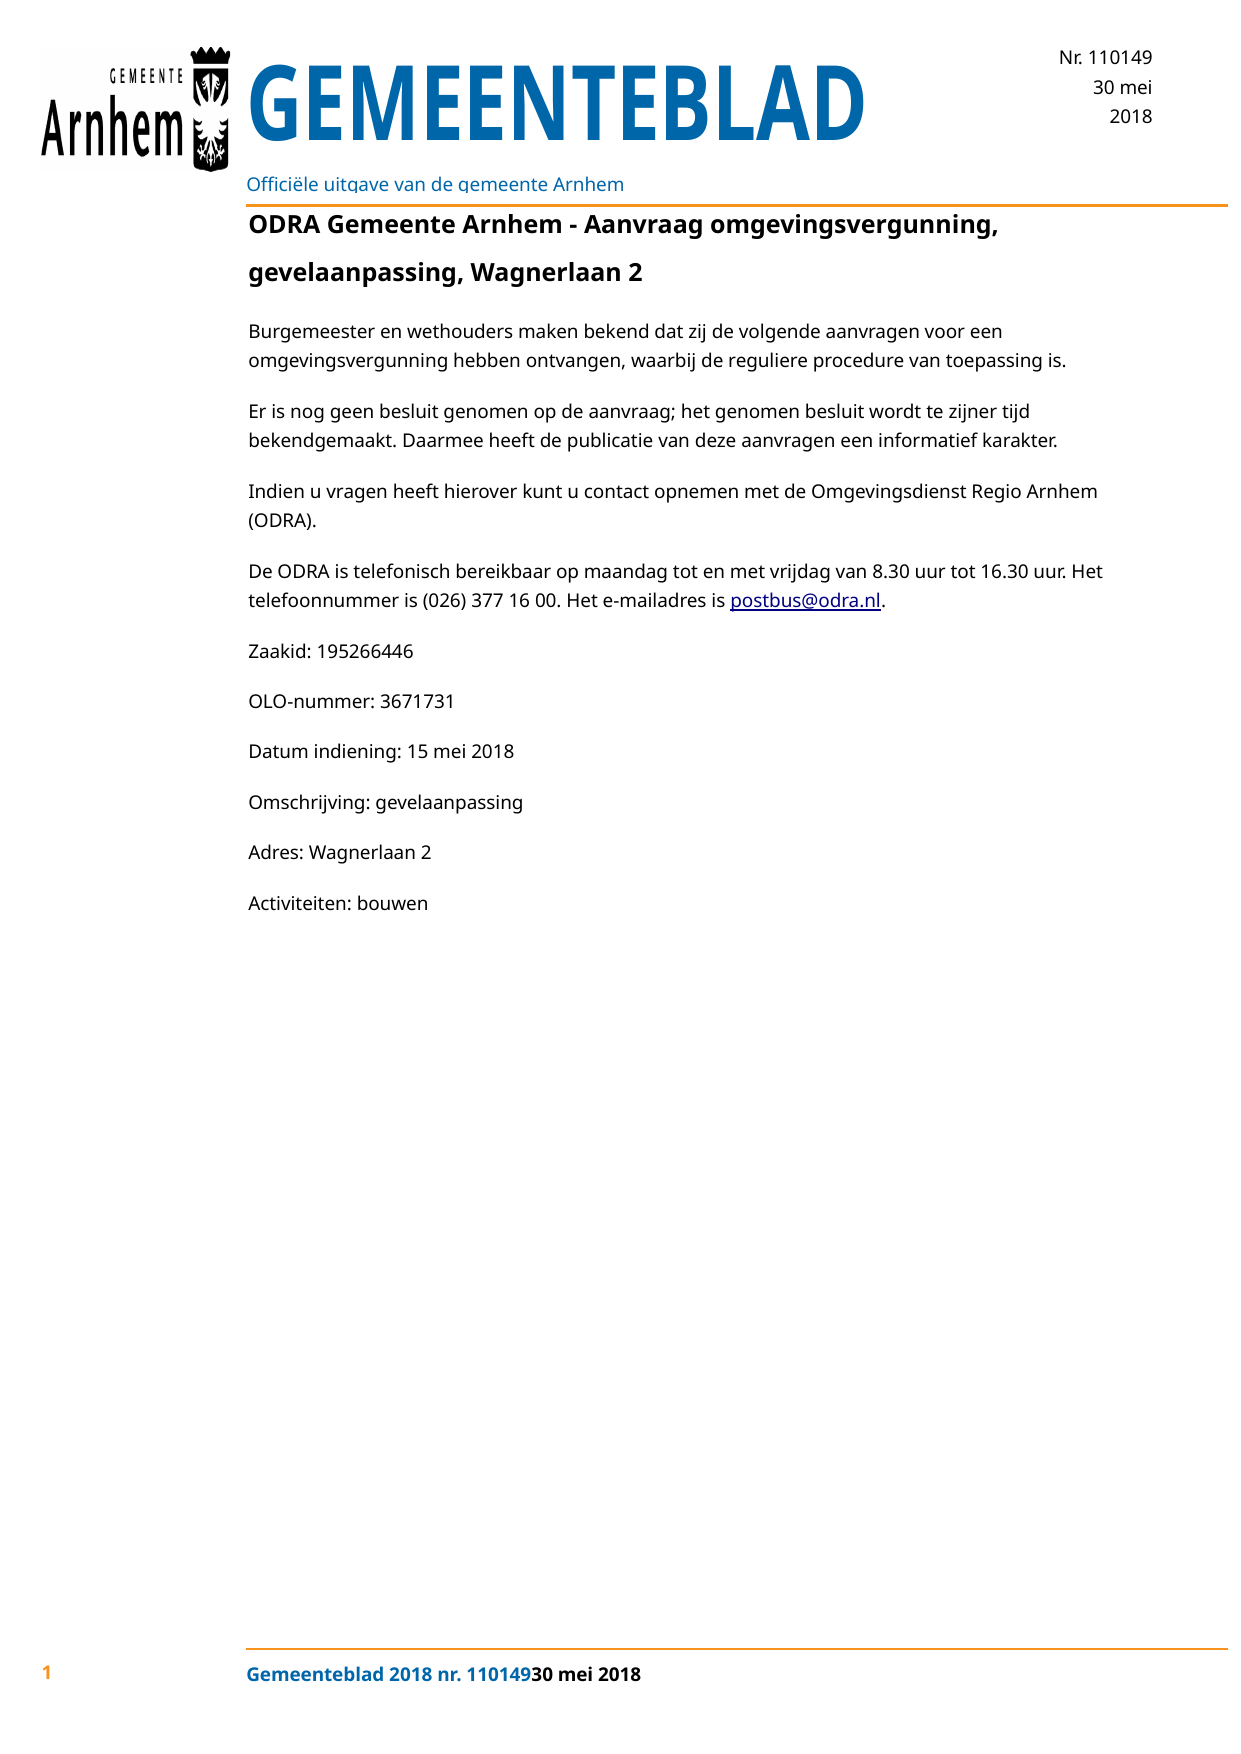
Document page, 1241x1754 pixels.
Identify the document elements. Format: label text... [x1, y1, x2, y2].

text Indien u vragen heeft hierover kunt u contact opnemen met de Omgevingsdienst Regio Arnhem (ODRA). [248, 478, 1152, 533]
text Adres: Wagnerlaan 2 [248, 839, 1152, 865]
text Zaakid: 195266446 [248, 638, 1152, 664]
text OLO-nummer: 3671731 [248, 688, 1152, 714]
text De ODRA is telefonisch bereikbaar op maandag tot en met vrijdag van 8.30 uur tot 16.30 uur. Het telefoonnummer is (026) 377 16 00. Het e-mailadres is postbus@odra.nl. [248, 558, 1152, 613]
text Omschrijving: gevelaanpassing [248, 789, 1152, 815]
text ODRA Gemeente Arnhem - Aanvraag omgevingsvergunning, gevelaanpassing, Wagnerlaan 2 [248, 207, 1152, 288]
text Er is nog geen besluit genomen op de aanvraag; het genomen besluit wordt te zijner tijd bekendgemaakt. Daarmee heeft de publicatie van deze aanvragen een informatief karakter. [248, 398, 1152, 453]
picture [41, 47, 231, 172]
text Activiteiten: bouwen [248, 890, 1152, 916]
text Datum indiening: 15 mei 2018 [248, 739, 1152, 764]
text Burgemeester en wethouders maken bekend dat zij de volgende aanvragen voor een omgevingsvergunning hebben ontvangen, waarbij de reguliere procedure van toepassing is. [248, 318, 1152, 373]
